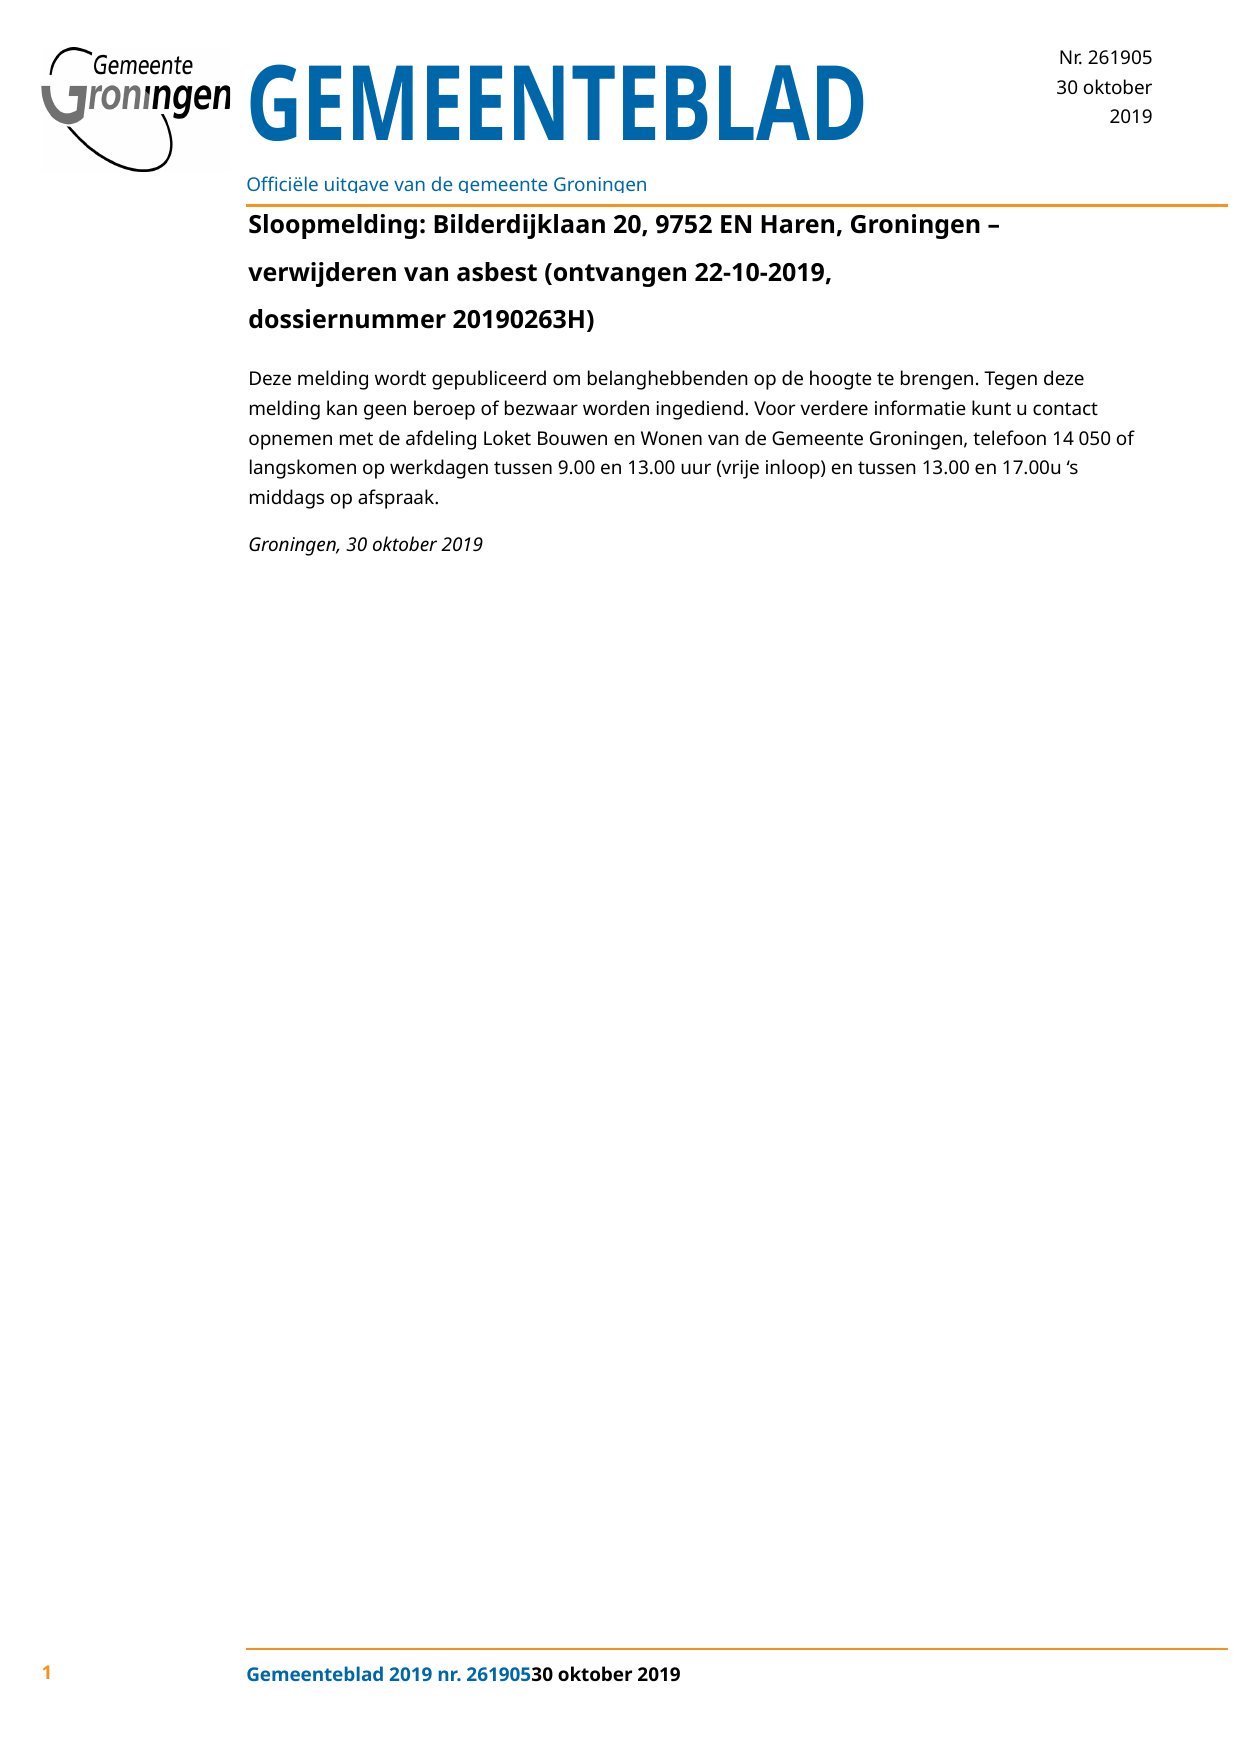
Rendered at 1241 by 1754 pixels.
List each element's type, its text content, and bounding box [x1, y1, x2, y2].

text Sloopmelding: Bilderdijklaan 20, 9752 EN Haren, Groningen – verwijderen van asbest (ontvangen 22-10-2019, dossiernummer 20190263H) [248, 207, 1152, 336]
picture [41, 47, 231, 172]
text Groningen, 30 oktober 2019 [248, 532, 1152, 557]
text Deze melding wordt gepubliceerd om belanghebbenden op de hoogte te brengen. Tegen deze melding kan geen beroep of bezwaar worden ingediend. Voor verdere informatie kunt u contact opnemen met de afdeling Loket Bouwen en Wonen van de Gemeente Groningen, telefoon 14 050 of langskomen op werkdagen tussen 9.00 en 13.00 uur (vrije inloop) en tussen 13.00 en 17.00u ‘s middags op afspraak. [248, 366, 1152, 509]
